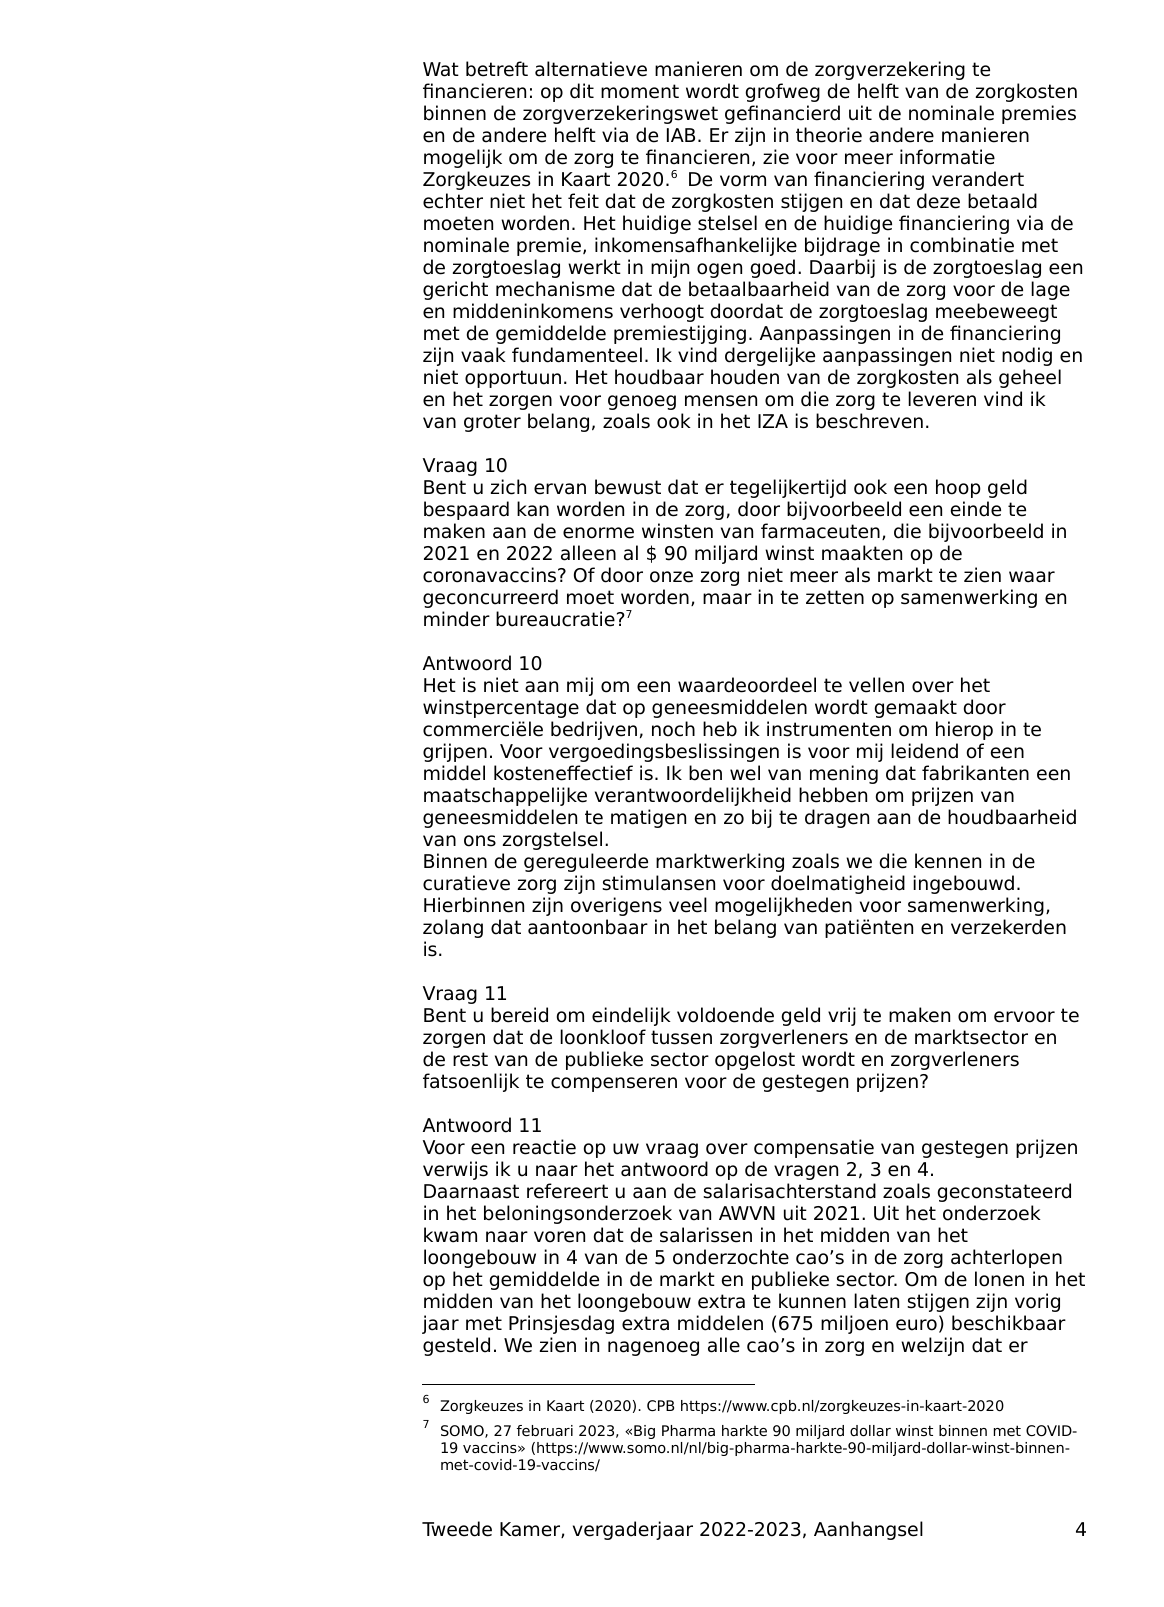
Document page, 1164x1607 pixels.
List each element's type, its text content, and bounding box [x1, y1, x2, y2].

text Bent u zich ervan bewust dat er tegelijkertijd ook een hoop geld bespaard kan worden in de zorg, door bijvoorbeeld een einde te maken aan de enorme winsten van farmaceuten, die bijvoorbeeld in 2021 en 2022 alleen al $ 90 miljard winst maakten op de coronavaccins? Of door onze zorg niet meer als markt te zien waar geconcurreerd moet worden, maar in te zetten op samenwerking en minder bureaucratie? [422, 477, 1087, 631]
text Antwoord 11 [422, 1115, 1087, 1137]
text Binnen de gereguleerde marktwerking zoals we die kennen in de curatieve zorg zijn stimulansen voor doelmatigheid ingebouwd. Hierbinnen zijn overigens veel mogelijkheden voor samenwerking, zolang dat aantoonbaar in het belang van patiënten en verzekerden is. [422, 851, 1087, 961]
text Vraag 11 [422, 983, 1087, 1005]
text Zorgkeuzes in Kaart (2020). CPB https://www.cpb.nl/zorgkeuzes-in-kaart-2020 [422, 1393, 1087, 1416]
text Bent u bereid om eindelijk voldoende geld vrij te maken om ervoor te zorgen dat de loonkloof tussen zorgverleners en de marktsector en de rest van de publieke sector opgelost wordt en zorgverleners fatsoenlijk te compenseren voor de gestegen prijzen? [422, 1005, 1087, 1093]
text Antwoord 10 [422, 653, 1087, 675]
text Wat betreft alternatieve manieren om de zorgverzekering te financieren: op dit moment wordt grofweg de helft van de zorgkosten binnen de zorgverzekeringswet gefinancierd uit de nominale premies en de andere helft via de IAB. Er zijn in theorie andere manieren mogelijk om de zorg te financieren, zie voor meer informatie Zorgkeuzes in Kaart 2020. De vorm van financiering verandert echter niet het feit dat de zorgkosten stijgen en dat deze betaald moeten worden. Het huidige stelsel en de huidige financiering via de nominale premie, inkomensafhankelijke bijdrage in combinatie met de zorgtoeslag werkt in mijn ogen goed. Daarbij is de zorgtoeslag een gericht mechanisme dat de betaalbaarheid van de zorg voor de lage en middeninkomens verhoogt doordat de zorgtoeslag meebeweegt met de gemiddelde premiestijging. Aanpassingen in de financiering zijn vaak fundamenteel. Ik vind dergelijke aanpassingen niet nodig en niet opportuun. Het houdbaar houden van de zorgkosten als geheel en het zorgen voor genoeg mensen om die zorg te leveren vind ik van groter belang, zoals ook in het IZA is beschreven. [422, 59, 1087, 433]
text Daarnaast refereert u aan de salarisachterstand zoals geconstateerd in het beloningsonderzoek van AWVN uit 2021. Uit het onderzoek kwam naar voren dat de salarissen in het midden van het loongebouw in 4 van de 5 onderzochte cao’s in de zorg achterlopen op het gemiddelde in de markt en publieke sector. Om de lonen in het midden van het loongebouw extra te kunnen laten stijgen zijn vorig jaar met Prinsjesdag extra middelen (675 miljoen euro) beschikbaar gesteld. We zien in nagenoeg alle cao’s in zorg en welzijn dat er [422, 1181, 1087, 1357]
text SOMO, 27 februari 2023, «Big Pharma harkte 90 miljard dollar winst binnen met COVID-19 vaccins» (https://www.somo.nl/nl/big-pharma-harkte-90-miljard-dollar-winst-binnen-met-covid-19-vaccins/ [422, 1418, 1087, 1474]
text Het is niet aan mij om een waardeoordeel te vellen over het winstpercentage dat op geneesmiddelen wordt gemaakt door commerciële bedrijven, noch heb ik instrumenten om hierop in te grijpen. Voor vergoedingsbeslissingen is voor mij leidend of een middel kosteneffectief is. Ik ben wel van mening dat fabrikanten een maatschappelijke verantwoordelijkheid hebben om prijzen van geneesmiddelen te matigen en zo bij te dragen aan de houdbaarheid van ons zorgstelsel. [422, 675, 1087, 851]
text Vraag 10 [422, 455, 1087, 477]
text Voor een reactie op uw vraag over compensatie van gestegen prijzen verwijs ik u naar het antwoord op de vragen 2, 3 en 4. [422, 1137, 1087, 1181]
